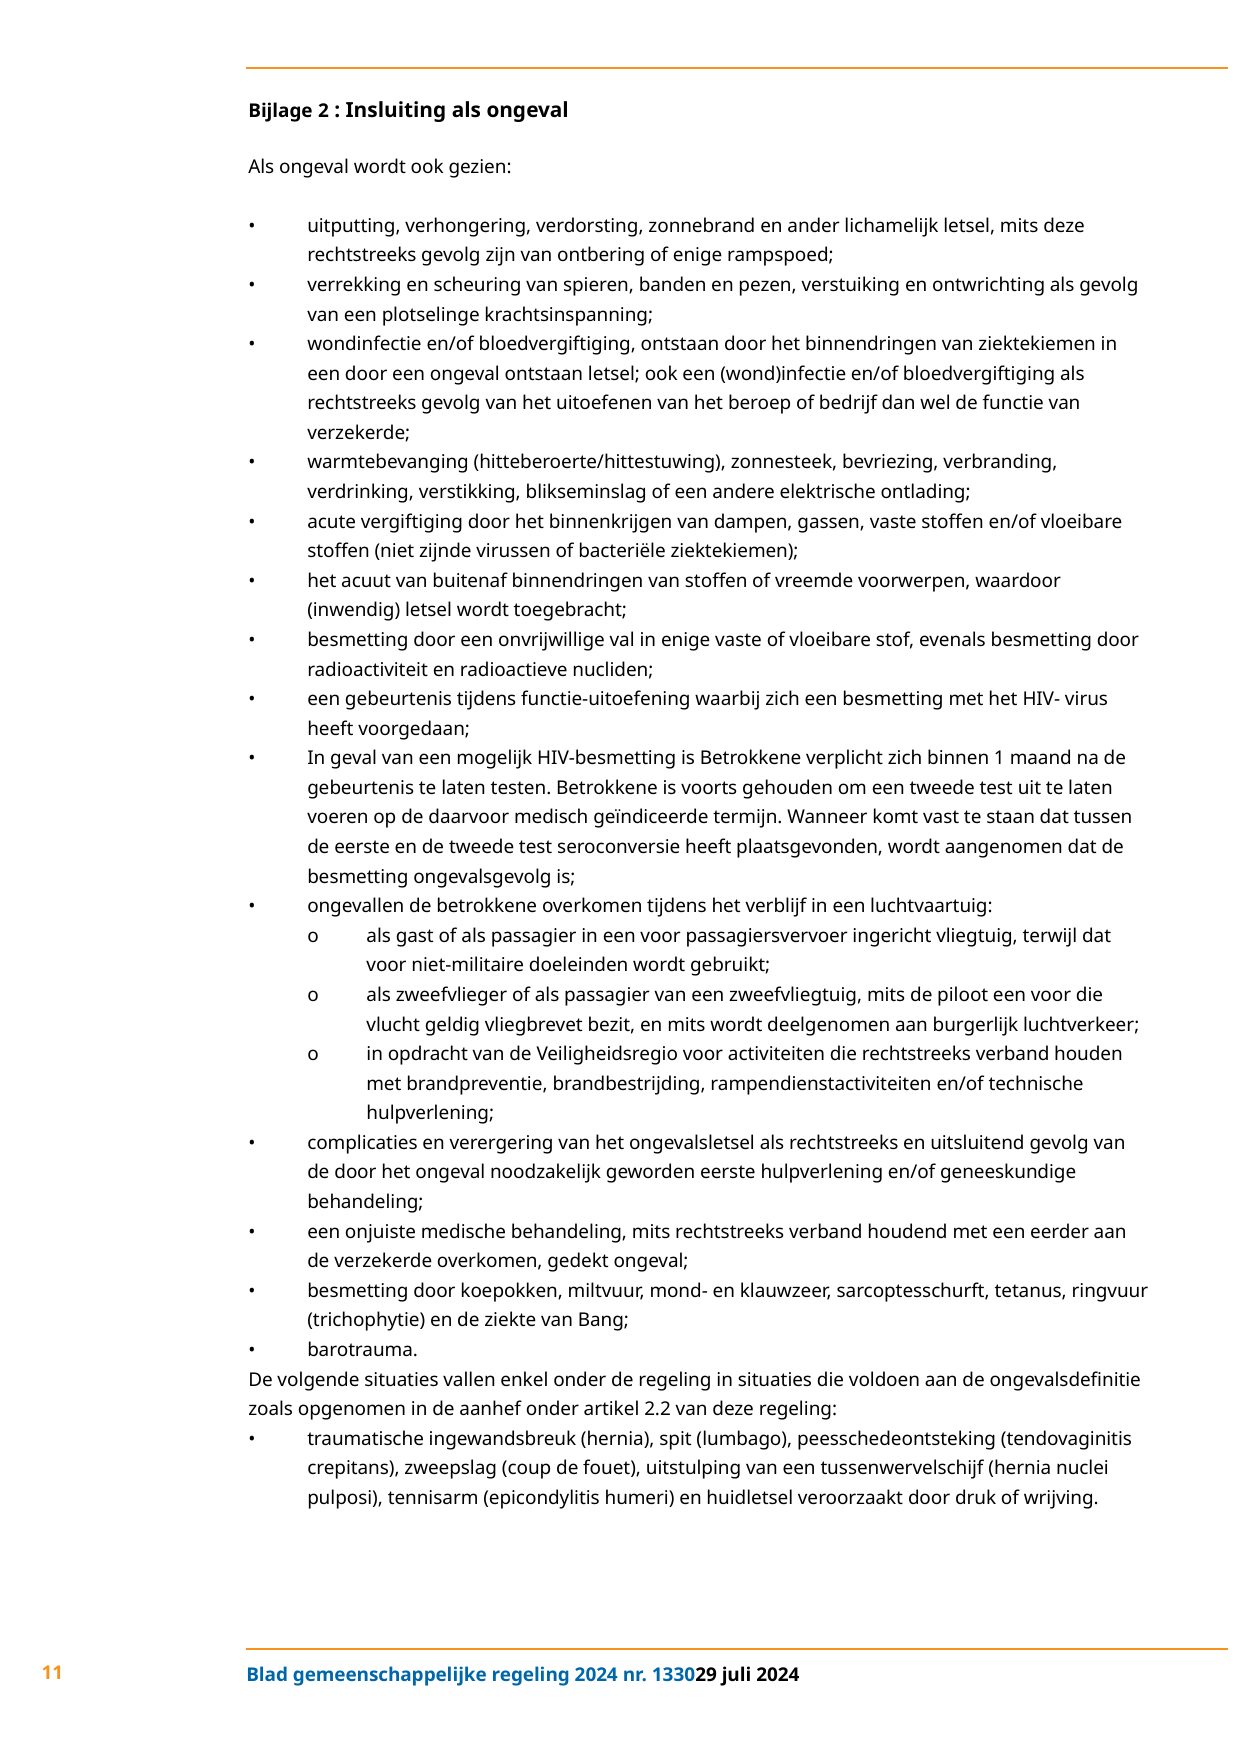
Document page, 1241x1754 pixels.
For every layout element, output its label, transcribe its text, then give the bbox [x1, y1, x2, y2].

text De volgende situaties vallen enkel onder de regeling in situaties die voldoen aan de ongevalsdefinitie zoals opgenomen in de aanhef onder artikel 2.2 van deze regeling: [248, 1366, 1152, 1421]
list een gebeurtenis tijdens functie-uitoefening waarbij zich een besmetting met het HIV- virus heeft voorgedaan; [248, 685, 1152, 741]
list verrekking en scheuring van spieren, banden en pezen, verstuiking en ontwrichting als gevolg van een plotselinge krachtsinspanning; [248, 271, 1152, 327]
list als gast of als passagier in een voor passagiersvervoer ingericht vliegtuig, terwijl dat voor niet-militaire doeleinden wordt gebruikt; [307, 922, 1152, 977]
list het acuut van buitenaf binnendringen van stoffen of vreemde voorwerpen, waardoor (inwendig) letsel wordt toegebracht; [248, 567, 1152, 622]
list besmetting door koepokken, miltvuur, mond- en klauwzeer, sarcoptesschurft, tetanus, ringvuur (trichophytie) en de ziekte van Bang; [248, 1277, 1152, 1332]
list barotrauma. [248, 1336, 1152, 1362]
text Bijlage 2 : Insluiting als ongeval [248, 95, 1152, 123]
list uitputting, verhongering, verdorsting, zonnebrand en ander lichamelijk letsel, mits deze rechtstreeks gevolg zijn van ontbering of enige rampspoed; [248, 212, 1152, 267]
text Als ongeval wordt ook gezien: [248, 153, 1152, 179]
picture [41, 47, 231, 172]
list een onjuiste medische behandeling, mits rechtstreeks verband houdend met een eerder aan de verzekerde overkomen, gedekt ongeval; [248, 1218, 1152, 1273]
list besmetting door een onvrijwillige val in enige vaste of vloeibare stof, evenals besmetting door radioactiviteit en radioactieve nucliden; [248, 626, 1152, 682]
list ongevallen de betrokkene overkomen tijdens het verblijf in een luchtvaartuig: [248, 892, 1152, 918]
list als zweefvlieger of als passagier van een zweefvliegtuig, mits de piloot een voor die vlucht geldig vliegbrevet bezit, en mits wordt deelgenomen aan burgerlijk luchtverkeer; [307, 981, 1152, 1037]
list acute vergiftiging door het binnenkrijgen van dampen, gassen, vaste stoffen en/of vloeibare stoffen (niet zijnde virussen of bacteriële ziektekiemen); [248, 508, 1152, 563]
list in opdracht van de Veiligheidsregio voor activiteiten die rechtstreeks verband houden met brandpreventie, brandbestrijding, rampendienstactiviteiten en/of technische hulpverlening; [307, 1040, 1152, 1125]
list complicaties en verergering van het ongevalsletsel als rechtstreeks en uitsluitend gevolg van de door het ongeval noodzakelijk geworden eerste hulpverlening en/of geneeskundige behandeling; [248, 1129, 1152, 1214]
list wondinfectie en/of bloedvergiftiging, ontstaan door het binnendringen van ziektekiemen in een door een ongeval ontstaan letsel; ook een (wond)infectie en/of bloedvergiftiging als rechtstreeks gevolg van het uitoefenen van het beroep of bedrijf dan wel de functie van verzekerde; [248, 330, 1152, 445]
list In geval van een mogelijk HIV-besmetting is Betrokkene verplicht zich binnen 1 maand na de gebeurtenis te laten testen. Betrokkene is voorts gehouden om een tweede test uit te laten voeren op de daarvoor medisch geïndiceerde termijn. Wanneer komt vast te staan dat tussen de eerste en de tweede test seroconversie heeft plaatsgevonden, wordt aangenomen dat de besmetting ongevalsgevolg is; [248, 744, 1152, 889]
list warmtebevanging (hitteberoerte/hittestuwing), zonnesteek, bevriezing, verbranding, verdrinking, verstikking, blikseminslag of een andere elektrische ontlading; [248, 449, 1152, 504]
list traumatische ingewandsbreuk (hernia), spit (lumbago), peesschedeontsteking (tendovaginitis crepitans), zweepslag (coup de fouet), uitstulping van een tussenwervelschijf (hernia nuclei pulposi), tennisarm (epicondylitis humeri) en huidletsel veroorzaakt door druk of wrijving. [248, 1425, 1152, 1510]
